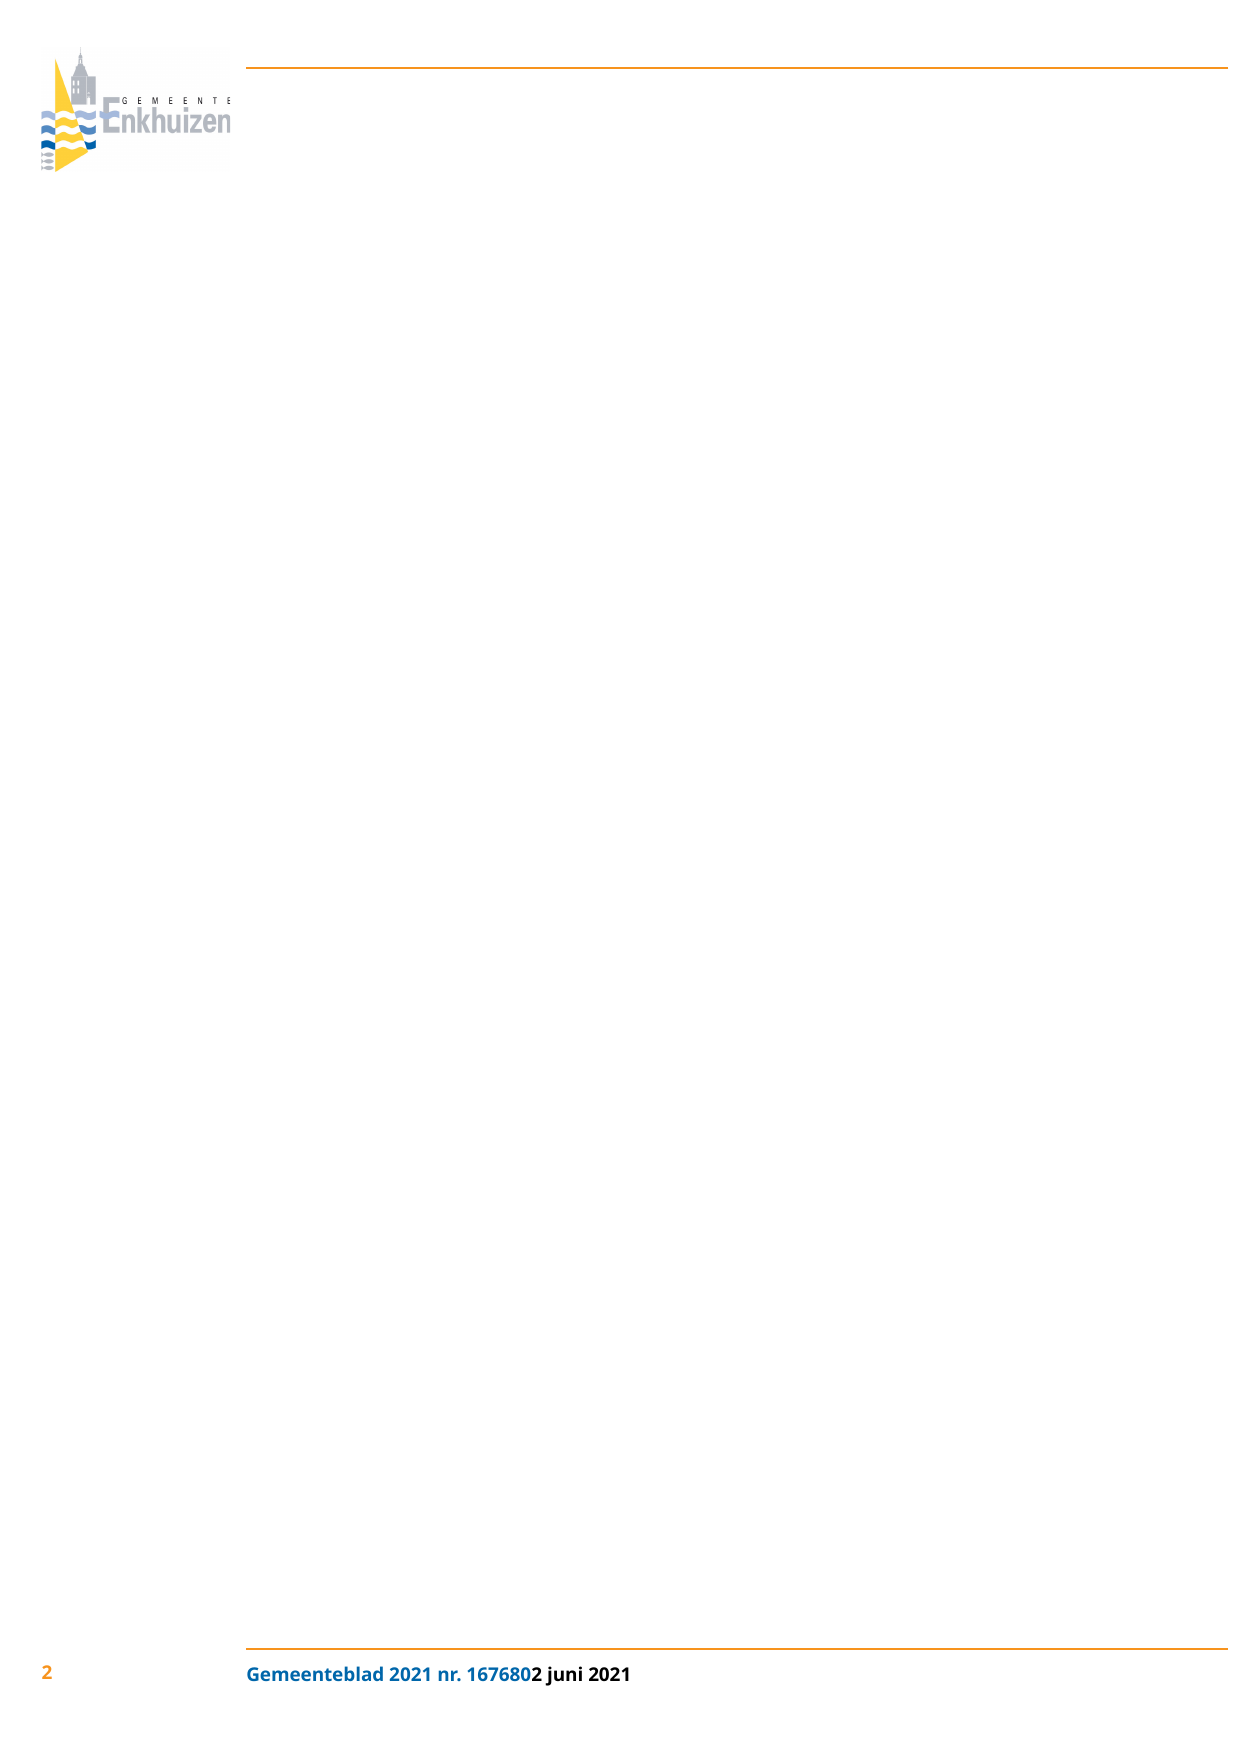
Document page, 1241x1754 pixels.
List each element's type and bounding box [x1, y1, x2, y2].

picture [41, 47, 231, 172]
